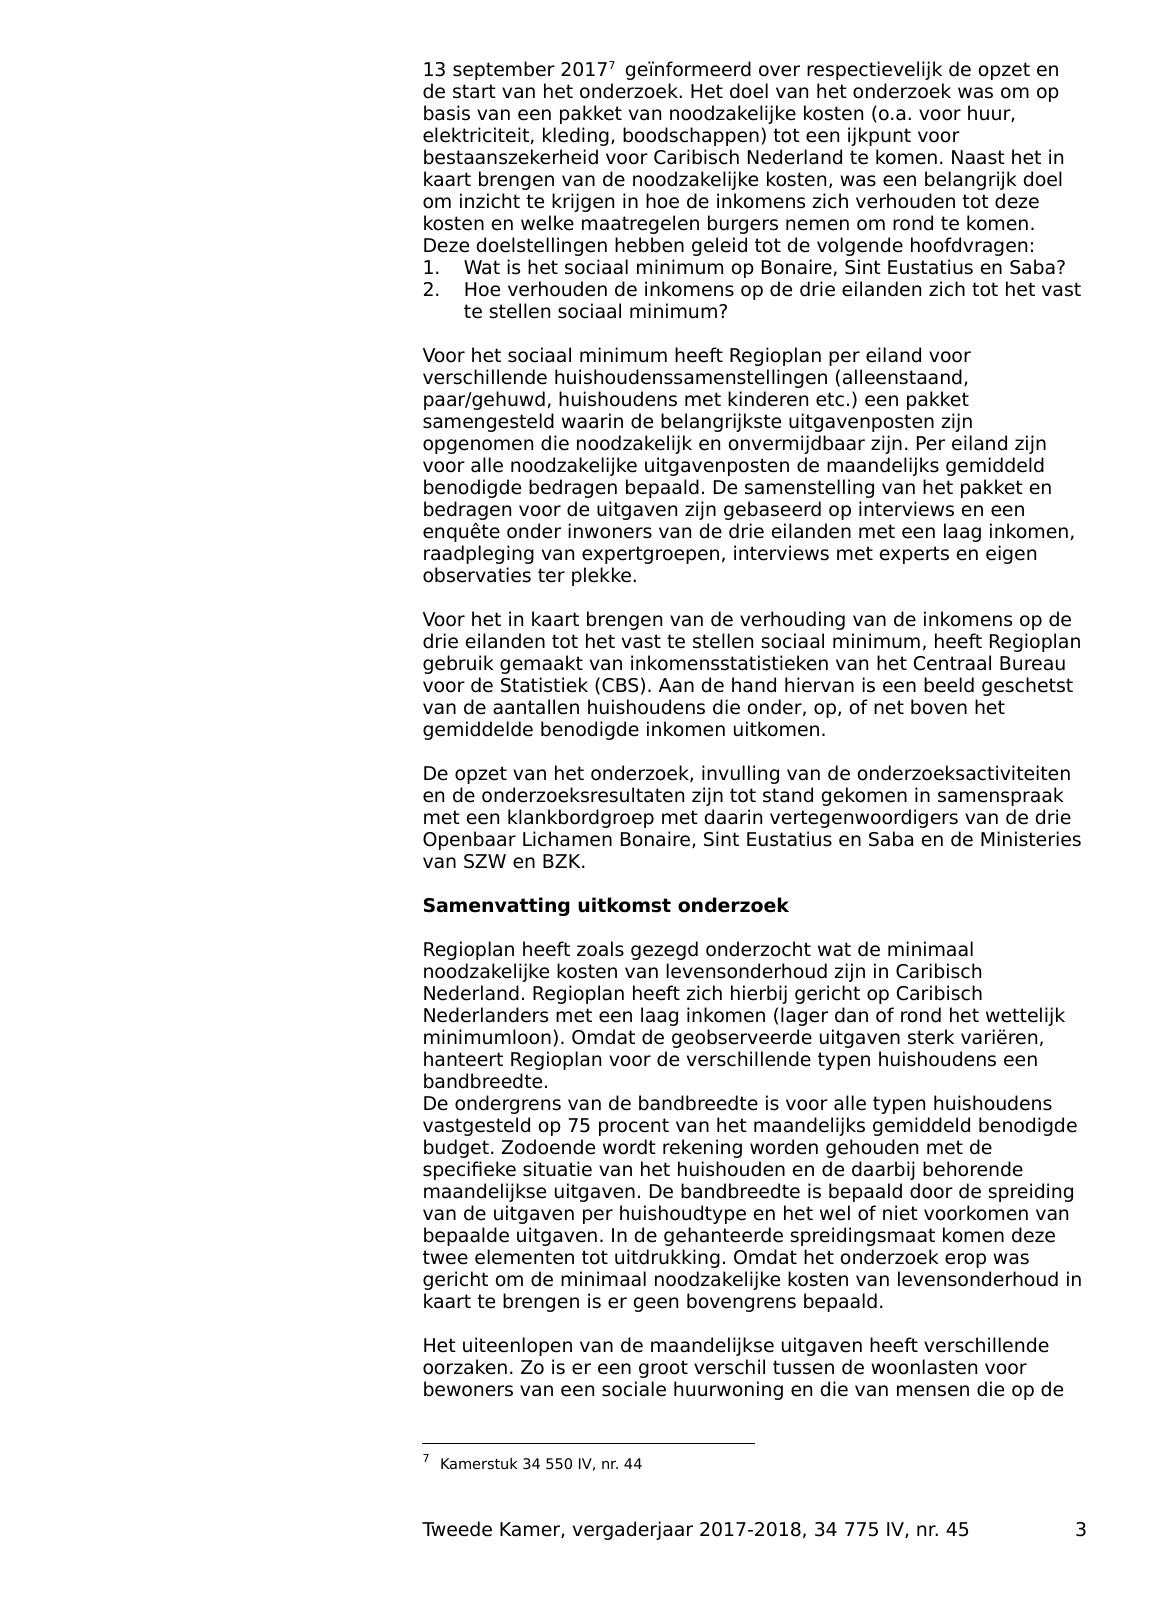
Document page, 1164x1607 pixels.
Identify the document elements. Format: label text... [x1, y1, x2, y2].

text Voor het in kaart brengen van de verhouding van de inkomens op de drie eilanden tot het vast te stellen sociaal minimum, heeft Regioplan gebruik gemaakt van inkomensstatistieken van het Centraal Bureau voor de Statistiek (CBS). Aan de hand hiervan is een beeld geschetst van de aantallen huishoudens die onder, op, of net boven het gemiddelde benodigde inkomen uitkomen. [422, 609, 1087, 741]
text Het uiteenlopen van de maandelijkse uitgaven heeft verschillende oorzaken. Zo is er een groot verschil tussen de woonlasten voor bewoners van een sociale huurwoning en die van mensen die op de [422, 1335, 1087, 1401]
text Voor het sociaal minimum heeft Regioplan per eiland voor verschillende huishoudenssamenstellingen (alleenstaand, paar/gehuwd, huishoudens met kinderen etc.) een pakket samengesteld waarin de belangrijkste uitgavenposten zijn opgenomen die noodzakelijk en onvermijdbaar zijn. Per eiland zijn voor alle noodzakelijke uitgavenposten de maandelijks gemiddeld benodigde bedragen bepaald. De samenstelling van het pakket en bedragen voor de uitgaven zijn gebaseerd op interviews en een enquête onder inwoners van de drie eilanden met een laag inkomen, raadpleging van expertgroepen, interviews met experts en eigen observaties ter plekke. [422, 345, 1087, 587]
text 1. Wat is het sociaal minimum op Bonaire, Sint Eustatius en Saba? [422, 257, 1087, 279]
subtitle Samenvatting uitkomst onderzoek [422, 895, 1087, 917]
text 2. Hoe verhouden de inkomens op de drie eilanden zich tot het vast te stellen sociaal minimum? [422, 279, 1087, 323]
text De opzet van het onderzoek, invulling van de onderzoeksactiviteiten en de onderzoeksresultaten zijn tot stand gekomen in samenspraak met een klankbordgroep met daarin vertegenwoordigers van de drie Openbaar Lichamen Bonaire, Sint Eustatius en Saba en de Ministeries van SZW en BZK. [422, 763, 1087, 873]
text 13 september 2017 geïnformeerd over respectievelijk de opzet en de start van het onderzoek. Het doel van het onderzoek was om op basis van een pakket van noodzakelijke kosten (o.a. voor huur, elektriciteit, kleding, boodschappen) tot een ijkpunt voor bestaanszekerheid voor Caribisch Nederland te komen. Naast het in kaart brengen van de noodzakelijke kosten, was een belangrijk doel om inzicht te krijgen in hoe de inkomens zich verhouden tot deze kosten en welke maatregelen burgers nemen om rond te komen. Deze doelstellingen hebben geleid tot de volgende hoofdvragen: [422, 59, 1087, 257]
text Kamerstuk 34 550 IV, nr. 44 [422, 1452, 1087, 1474]
text De ondergrens van de bandbreedte is voor alle typen huishoudens vastgesteld op 75 procent van het maandelijks gemiddeld benodigde budget. Zodoende wordt rekening worden gehouden met de specifieke situatie van het huishouden en de daarbij behorende maandelijkse uitgaven. De bandbreedte is bepaald door de spreiding van de uitgaven per huishoudtype en het wel of niet voorkomen van bepaalde uitgaven. In de gehanteerde spreidingsmaat komen deze twee elementen tot uitdrukking. Omdat het onderzoek erop was gericht om de minimaal noodzakelijke kosten van levensonderhoud in kaart te brengen is er geen bovengrens bepaald. [422, 1093, 1087, 1313]
text Regioplan heeft zoals gezegd onderzocht wat de minimaal noodzakelijke kosten van levensonderhoud zijn in Caribisch Nederland. Regioplan heeft zich hierbij gericht op Caribisch Nederlanders met een laag inkomen (lager dan of rond het wettelijk minimumloon). Omdat de geobserveerde uitgaven sterk variëren, hanteert Regioplan voor de verschillende typen huishoudens een bandbreedte. [422, 939, 1087, 1093]
